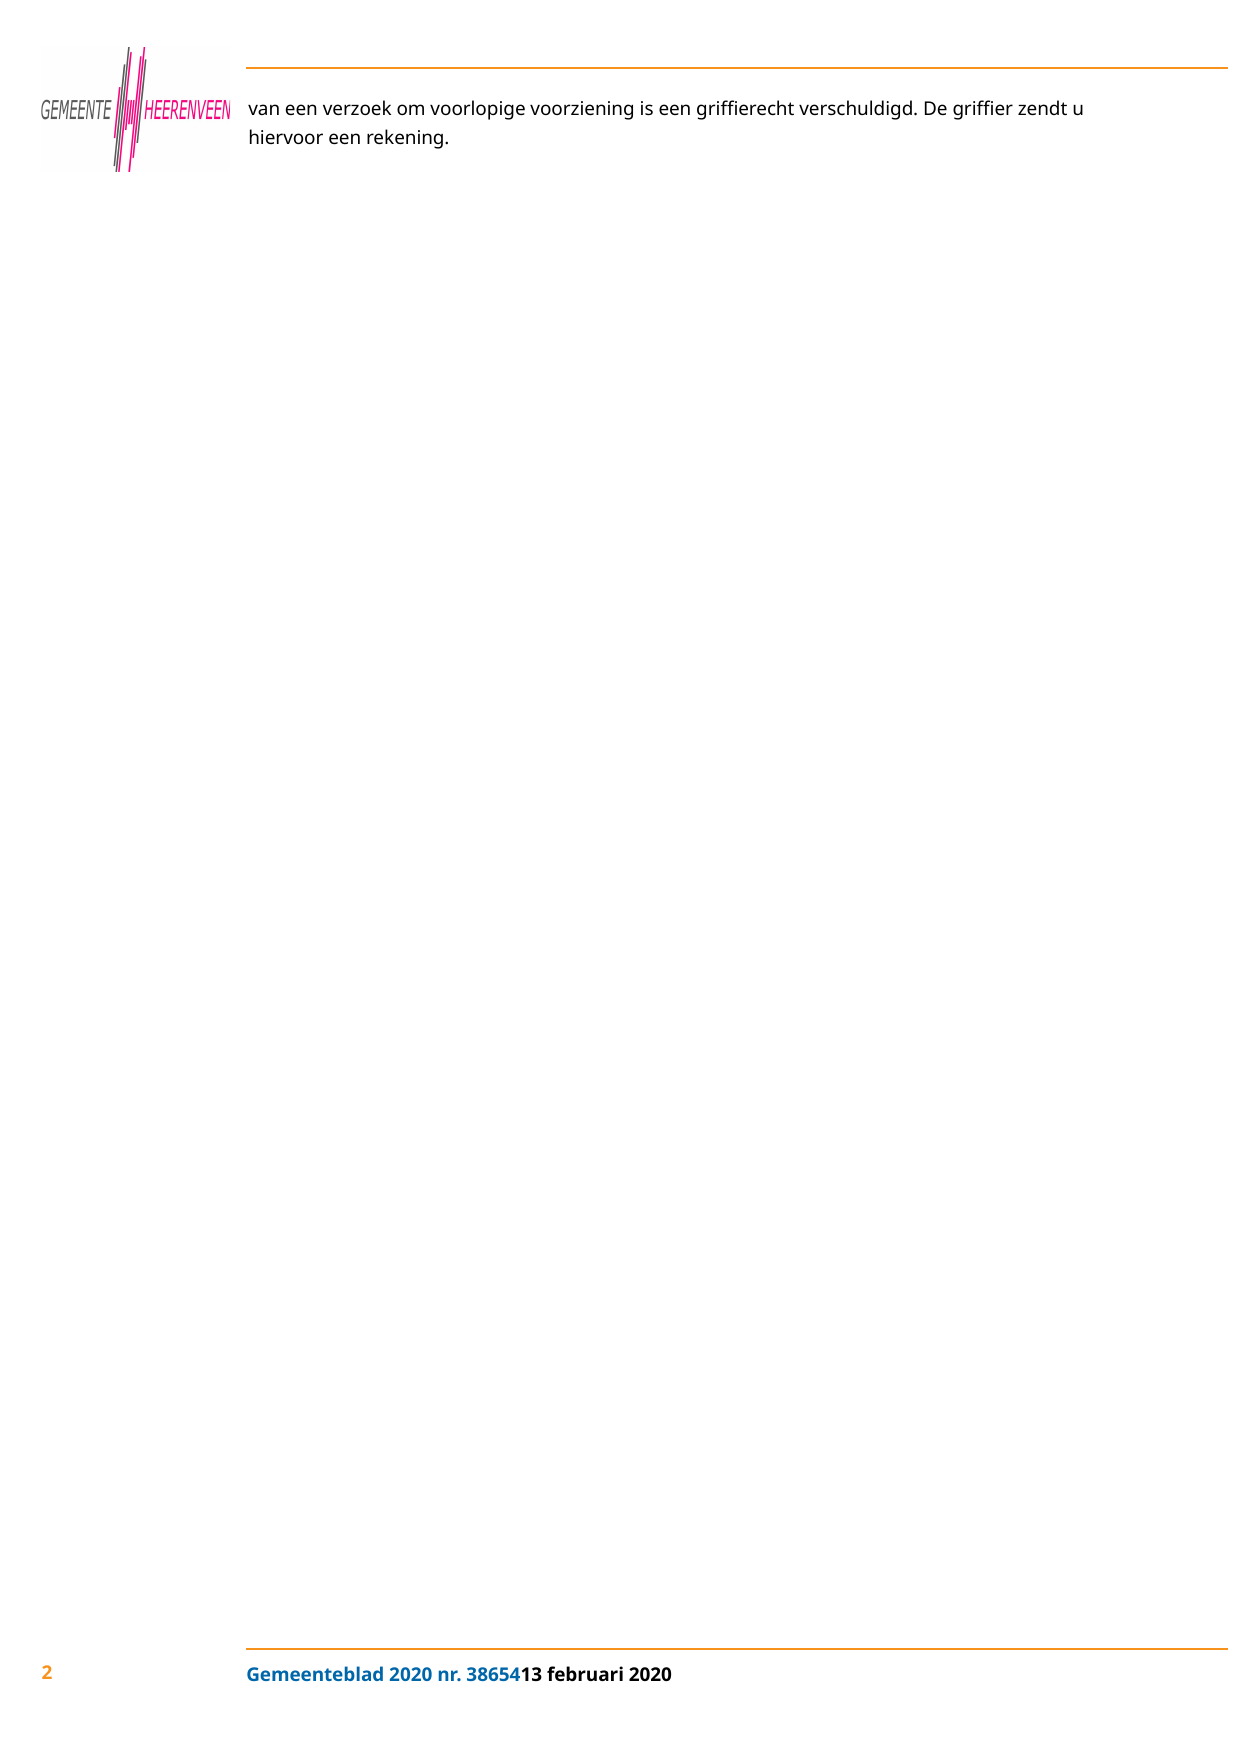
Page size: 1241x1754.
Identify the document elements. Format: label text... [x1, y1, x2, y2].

text van een verzoek om voorlopige voorziening is een griffierecht verschuldigd. De griffier zendt u hiervoor een rekening. [248, 95, 1152, 150]
picture [41, 47, 231, 172]
